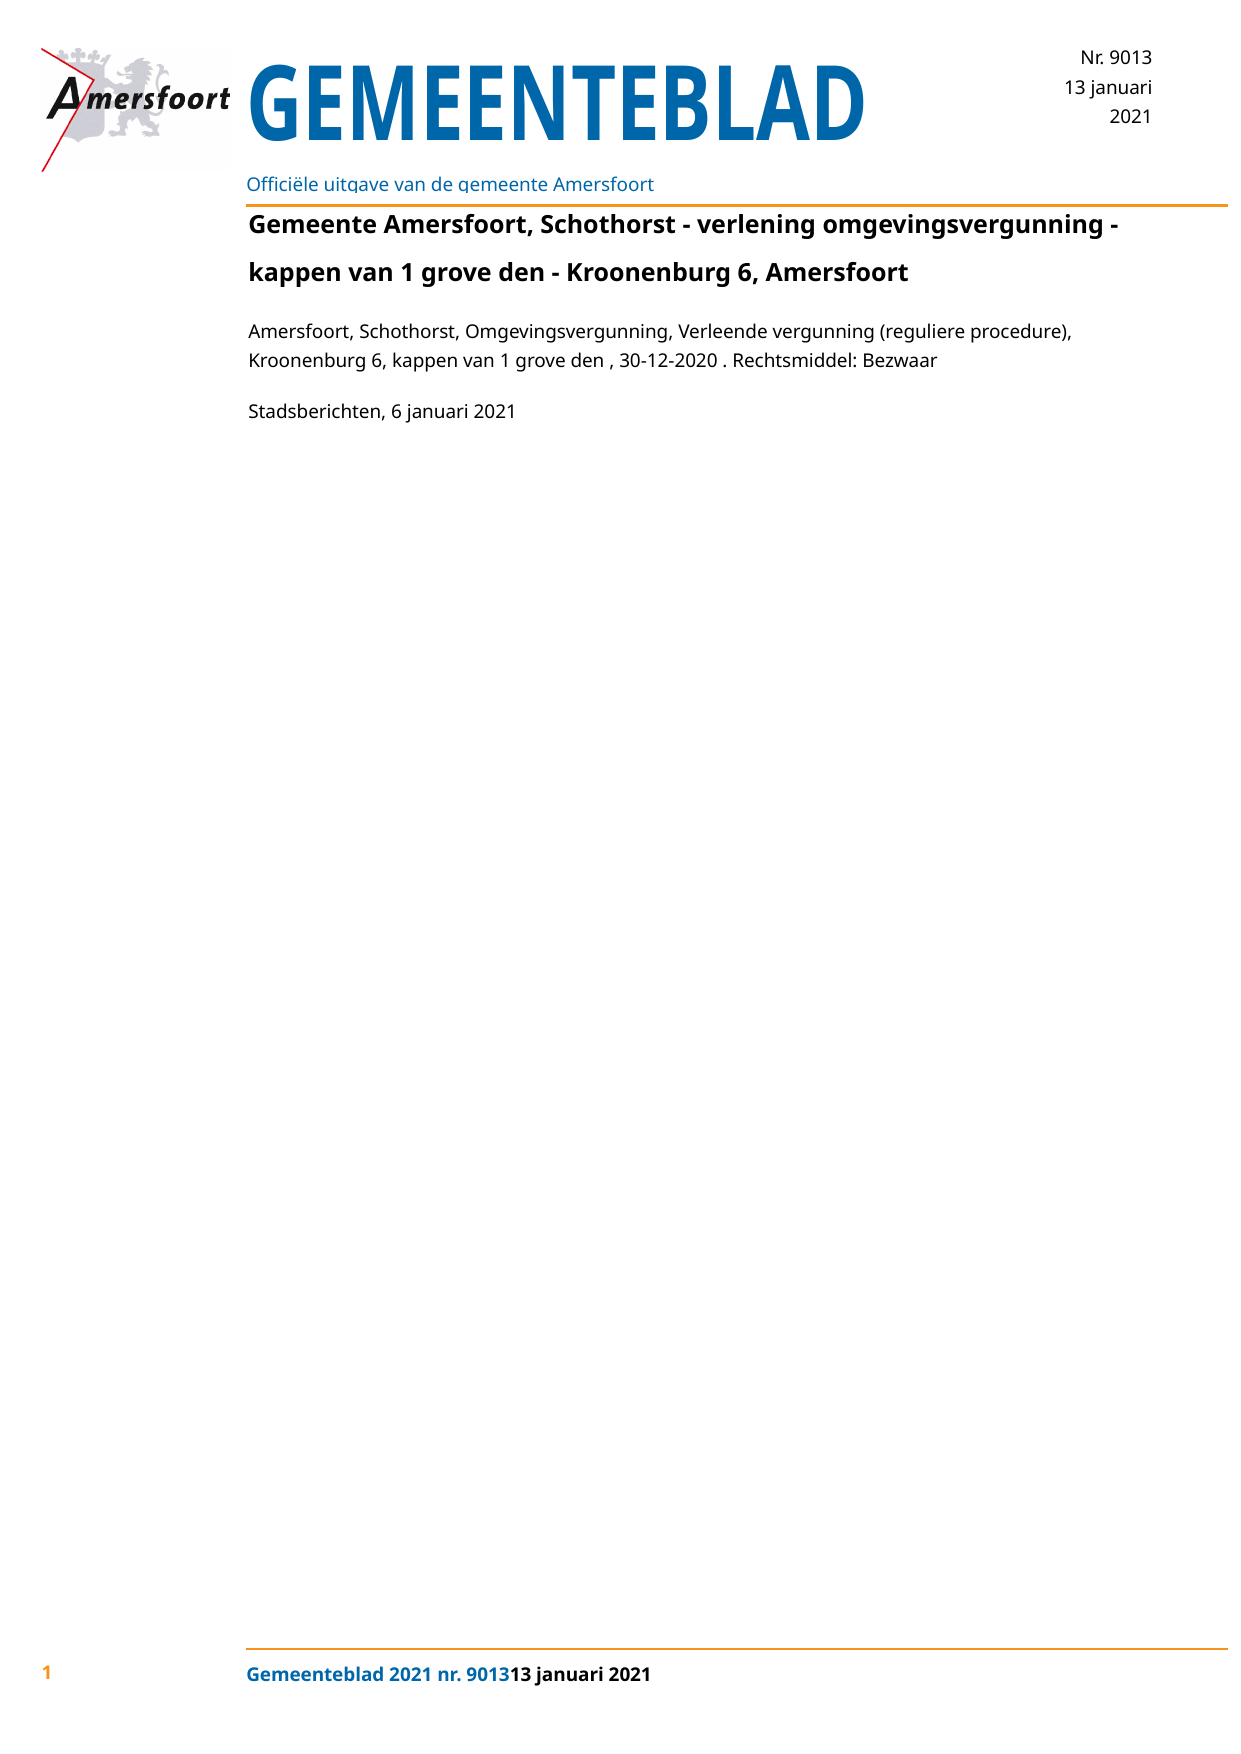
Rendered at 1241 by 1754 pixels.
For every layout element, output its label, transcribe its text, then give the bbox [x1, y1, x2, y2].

text Gemeente Amersfoort, Schothorst - verlening omgevingsvergunning - kappen van 1 grove den - Kroonenburg 6, Amersfoort [248, 207, 1152, 288]
picture [41, 47, 231, 172]
text Amersfoort, Schothorst, Omgevingsvergunning, Verleende vergunning (reguliere procedure), Kroonenburg 6, kappen van 1 grove den , 30-12-2020 . Rechtsmiddel: Bezwaar [248, 318, 1152, 373]
text Stadsberichten, 6 januari 2021 [248, 398, 1152, 424]
